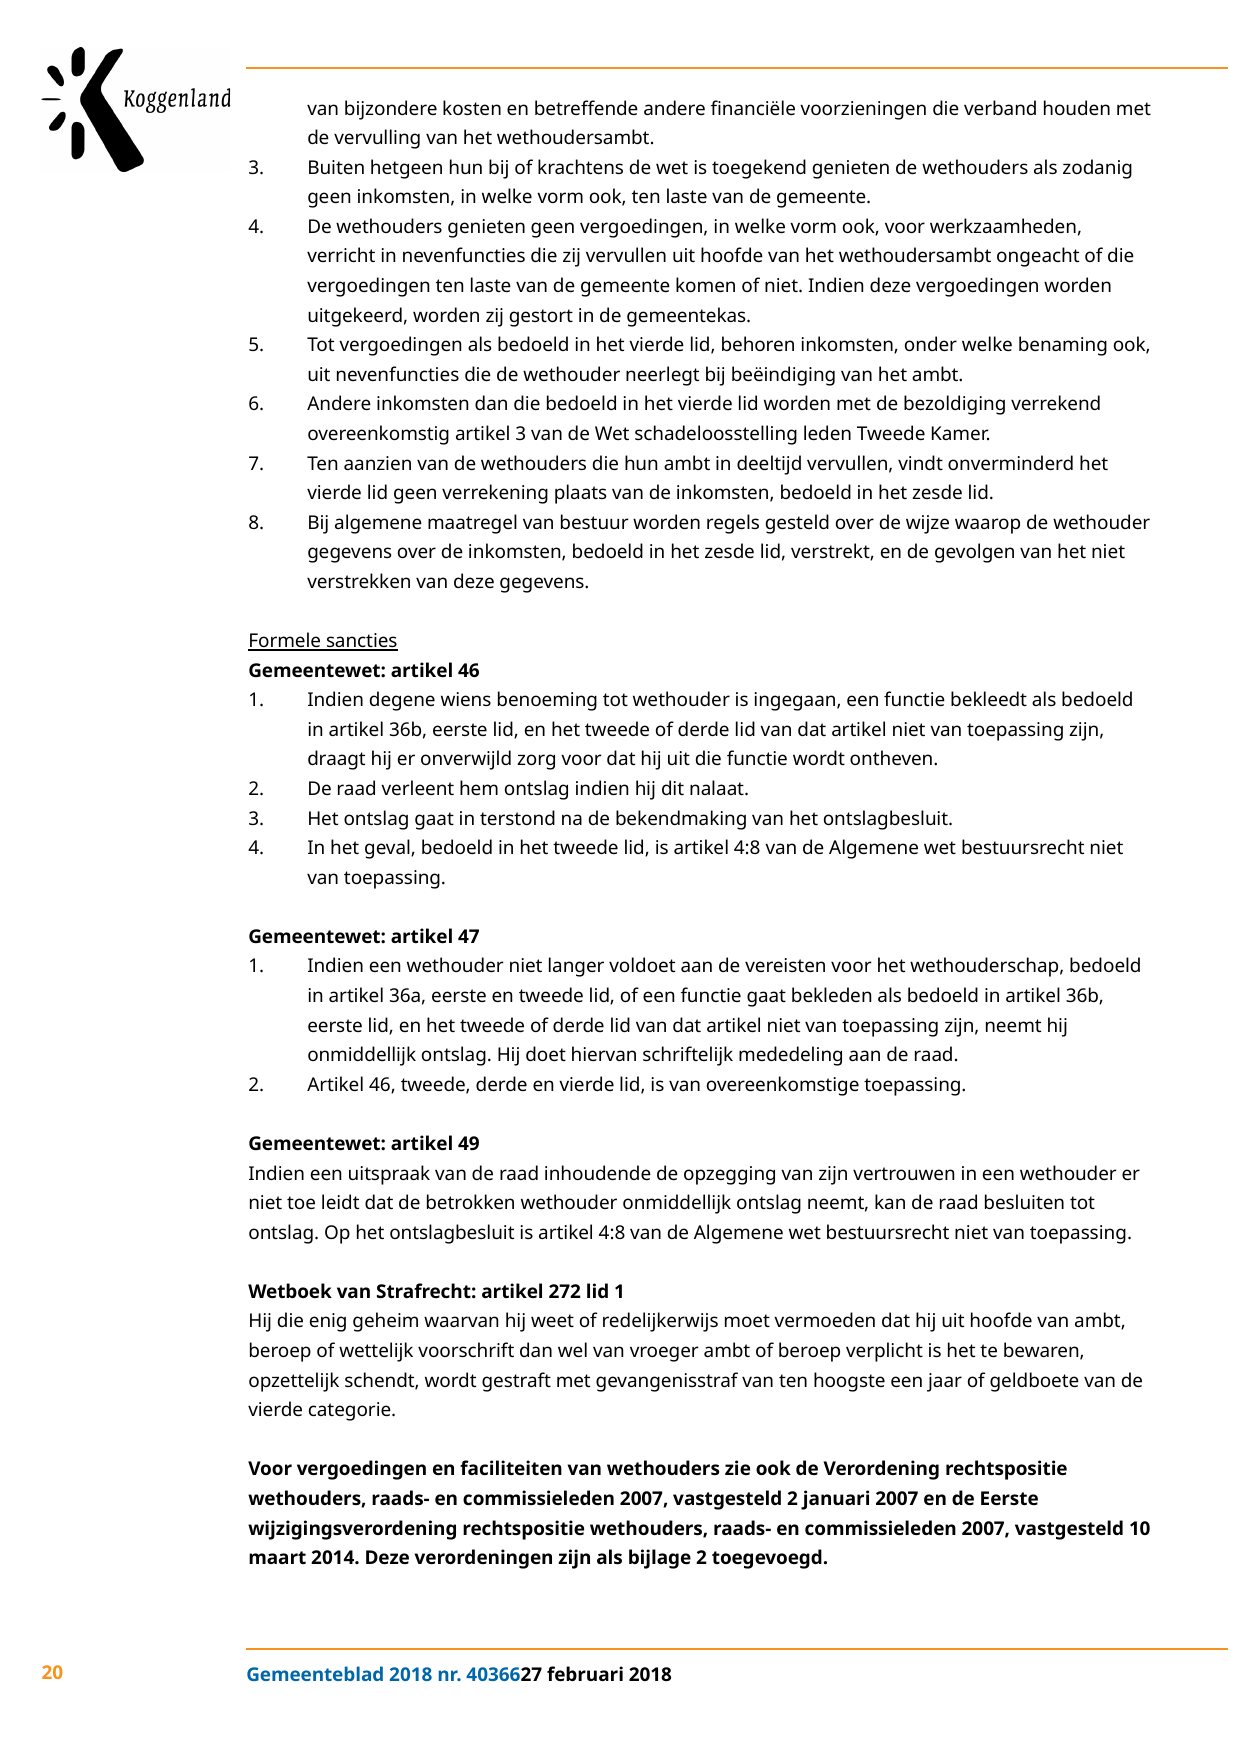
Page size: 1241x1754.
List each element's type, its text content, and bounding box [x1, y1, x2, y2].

list Tot vergoedingen als bedoeld in het vierde lid, behoren inkomsten, onder welke benaming ook, uit nevenfuncties die de wethouder neerlegt bij beëindiging van het ambt. [248, 331, 1152, 387]
list Andere inkomsten dan die bedoeld in het vierde lid worden met de bezoldiging verrekend overeenkomstig artikel 3 van de Wet schadeloosstelling leden Tweede Kamer. [248, 391, 1152, 446]
text Wetboek van Strafrecht: artikel 272 lid 1 [248, 1278, 1152, 1304]
list van bijzondere kosten en betreffende andere financiële voorzieningen die verband houden met de vervulling van het wethoudersambt. [248, 95, 1152, 150]
list Indien een wethouder niet langer voldoet aan de vereisten voor het wethouderschap, bedoeld in artikel 36a, eerste en tweede lid, of een functie gaat bekleden als bedoeld in artikel 36b, eerste lid, en het tweede of derde lid van dat artikel niet van toepassing zijn, neemt hij onmiddellijk ontslag. Hij doet hiervan schriftelijk mededeling aan de raad. [248, 953, 1152, 1067]
text Gemeentewet: artikel 47 [248, 923, 1152, 949]
text Voor vergoedingen en faciliteiten van wethouders zie ook de Verordening rechtspositie wethouders, raads- en commissieleden 2007, vastgesteld 2 januari 2007 en de Eerste wijzigingsverordening rechtspositie wethouders, raads- en commissieleden 2007, vastgesteld 10 maart 2014. Deze verordeningen zijn als bijlage 2 toegevoegd. [248, 1456, 1152, 1570]
text Hij die enig geheim waarvan hij weet of redelijkerwijs moet vermoeden dat hij uit hoofde van ambt, beroep of wettelijk voorschrift dan wel van vroeger ambt of beroep verplicht is het te bewaren, opzettelijk schendt, wordt gestraft met gevangenisstraf van ten hoogste een jaar of geldboete van de vierde categorie. [248, 1308, 1152, 1422]
text Indien een uitspraak van de raad inhoudende de opzegging van zijn vertrouwen in een wethouder er niet toe leidt dat de betrokken wethouder onmiddellijk ontslag neemt, kan de raad besluiten tot ontslag. Op het ontslagbesluit is artikel 4:8 van de Algemene wet bestuursrecht niet van toepassing. [248, 1160, 1152, 1245]
list Bij algemene maatregel van bestuur worden regels gesteld over de wijze waarop de wethouder gegevens over de inkomsten, bedoeld in het zesde lid, verstrekt, en de gevolgen van het niet verstrekken van deze gegevens. [248, 509, 1152, 594]
picture [41, 47, 231, 172]
list De wethouders genieten geen vergoedingen, in welke vorm ook, voor werkzaamheden, verricht in nevenfuncties die zij vervullen uit hoofde van het wethoudersambt ongeacht of die vergoedingen ten laste van de gemeente komen of niet. Indien deze vergoedingen worden uitgekeerd, worden zij gestort in de gemeentekas. [248, 213, 1152, 328]
list In het geval, bedoeld in het tweede lid, is artikel 4:8 van de Algemene wet bestuursrecht niet van toepassing. [248, 834, 1152, 890]
list Indien degene wiens benoeming tot wethouder is ingegaan, een functie bekleedt als bedoeld in artikel 36b, eerste lid, en het tweede of derde lid van dat artikel niet van toepassing zijn, draagt hij er onverwijld zorg voor dat hij uit die functie wordt ontheven. [248, 686, 1152, 771]
text Gemeentewet: artikel 46 [248, 657, 1152, 683]
list De raad verleent hem ontslag indien hij dit nalaat. [248, 775, 1152, 801]
text Gemeentewet: artikel 49 [248, 1130, 1152, 1156]
text Formele sancties [248, 627, 1152, 653]
list Het ontslag gaat in terstond na de bekendmaking van het ontslagbesluit. [248, 805, 1152, 831]
list Ten aanzien van de wethouders die hun ambt in deeltijd vervullen, vindt onverminderd het vierde lid geen verrekening plaats van de inkomsten, bedoeld in het zesde lid. [248, 450, 1152, 505]
list Buiten hetgeen hun bij of krachtens de wet is toegekend genieten de wethouders als zodanig geen inkomsten, in welke vorm ook, ten laste van de gemeente. [248, 154, 1152, 209]
list Artikel 46, tweede, derde en vierde lid, is van overeenkomstige toepassing. [248, 1071, 1152, 1097]
